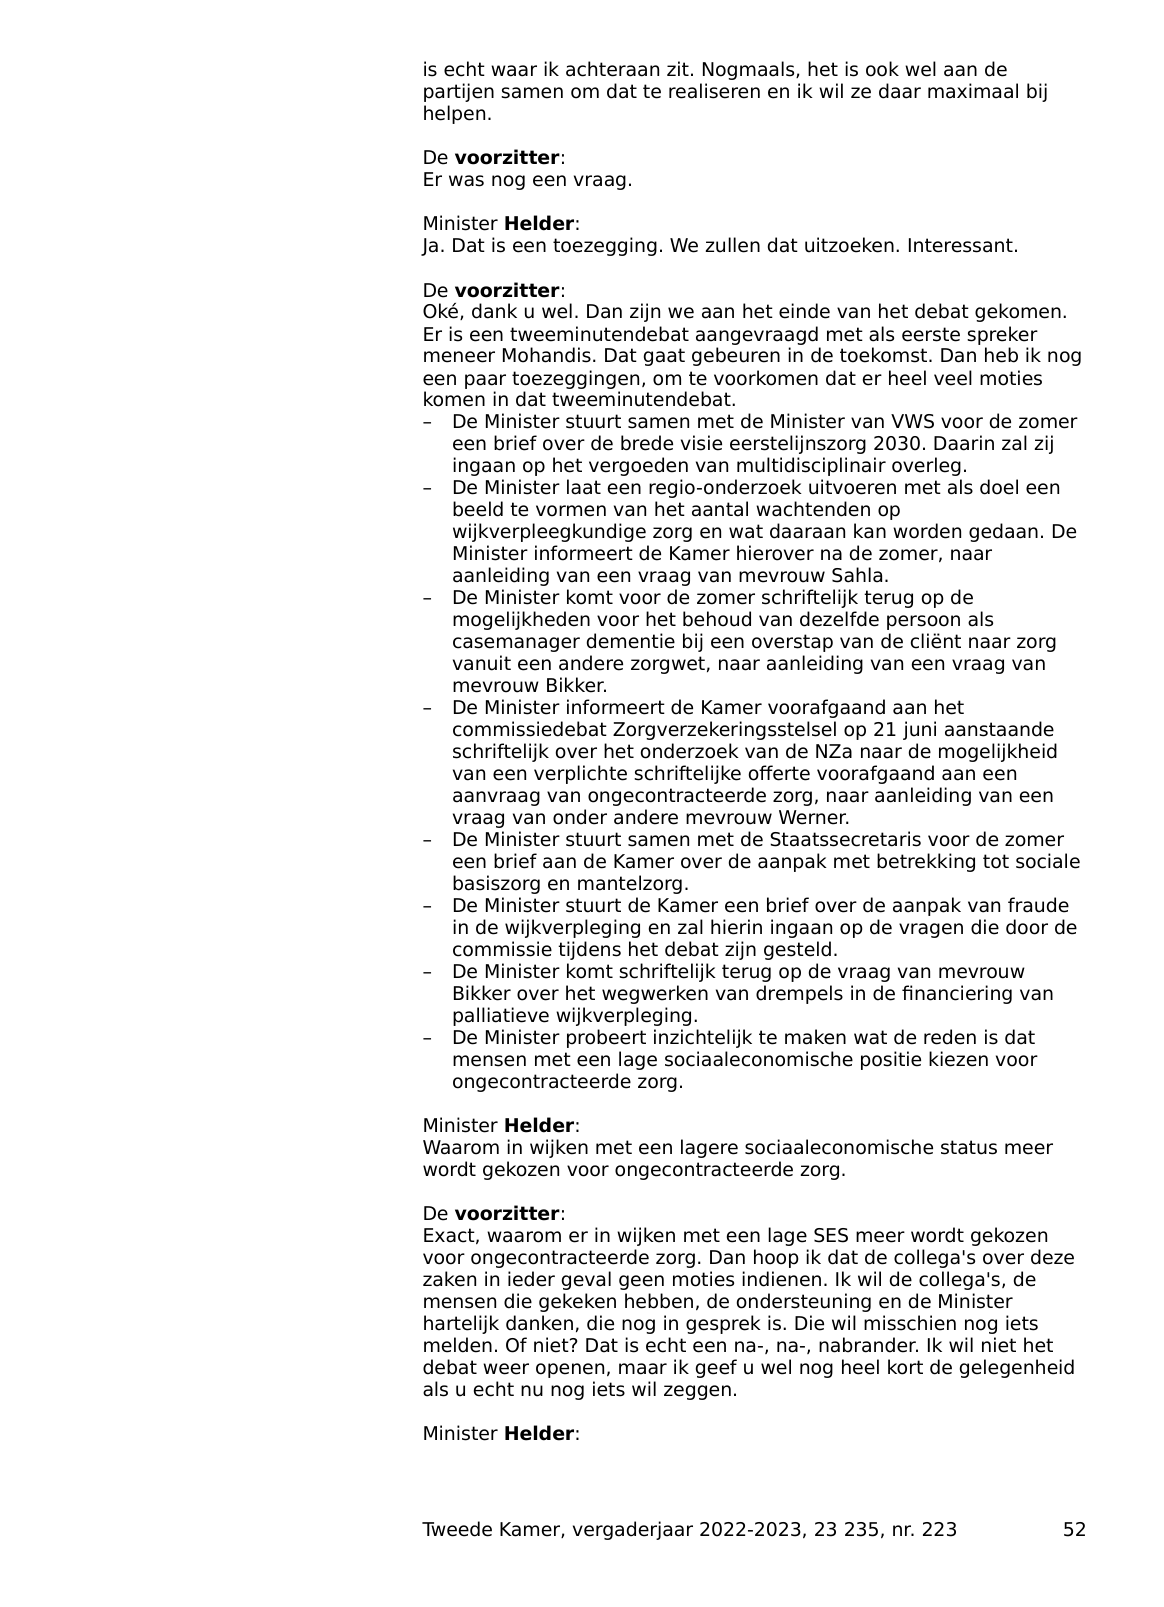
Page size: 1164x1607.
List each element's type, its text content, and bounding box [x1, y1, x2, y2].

text De voorzitter: [422, 279, 1087, 301]
text De voorzitter: [422, 147, 1087, 169]
text – De Minister stuurt samen met de Staatssecretaris voor de zomer een brief aan de Kamer over de aanpak met betrekking tot sociale basiszorg en mantelzorg. [422, 829, 1087, 895]
text Minister Helder: [422, 213, 1087, 235]
text – De Minister laat een regio-onderzoek uitvoeren met als doel een beeld te vormen van het aantal wachtenden op wijkverpleegkundige zorg en wat daaraan kan worden gedaan. De Minister informeert de Kamer hierover na de zomer, naar aanleiding van een vraag van mevrouw Sahla. [422, 477, 1087, 587]
text – De Minister probeert inzichtelijk te maken wat de reden is dat mensen met een lage sociaaleconomische positie kiezen voor ongecontracteerde zorg. [422, 1027, 1087, 1093]
text Exact, waarom er in wijken met een lage SES meer wordt gekozen voor ongecontracteerde zorg. Dan hoop ik dat de collega's over deze zaken in ieder geval geen moties indienen. Ik wil de collega's, de mensen die gekeken hebben, de ondersteuning en de Minister hartelijk danken, die nog in gesprek is. Die wil misschien nog iets melden. Of niet? Dat is echt een na-, na-, nabrander. Ik wil niet het debat weer openen, maar ik geef u wel nog heel kort de gelegenheid als u echt nu nog iets wil zeggen. [422, 1225, 1087, 1401]
text – De Minister komt schriftelijk terug op de vraag van mevrouw Bikker over het wegwerken van drempels in de financiering van palliatieve wijkverpleging. [422, 961, 1087, 1027]
text Minister Helder: [422, 1423, 1087, 1445]
text Waarom in wijken met een lagere sociaaleconomische status meer wordt gekozen voor ongecontracteerde zorg. [422, 1137, 1087, 1181]
text – De Minister komt voor de zomer schriftelijk terug op de mogelijkheden voor het behoud van dezelfde persoon als casemanager dementie bij een overstap van de cliënt naar zorg vanuit een andere zorgwet, naar aanleiding van een vraag van mevrouw Bikker. [422, 587, 1087, 697]
text Minister Helder: [422, 1115, 1087, 1137]
text is echt waar ik achteraan zit. Nogmaals, het is ook wel aan de partijen samen om dat te realiseren en ik wil ze daar maximaal bij helpen. [422, 59, 1087, 125]
text Oké, dank u wel. Dan zijn we aan het einde van het debat gekomen. Er is een tweeminutendebat aangevraagd met als eerste spreker meneer Mohandis. Dat gaat gebeuren in de toekomst. Dan heb ik nog een paar toezeggingen, om te voorkomen dat er heel veel moties komen in dat tweeminutendebat. [422, 301, 1087, 411]
text – De Minister stuurt de Kamer een brief over de aanpak van fraude in de wijkverpleging en zal hierin ingaan op de vragen die door de commissie tijdens het debat zijn gesteld. [422, 895, 1087, 961]
text Er was nog een vraag. [422, 169, 1087, 191]
text – De Minister informeert de Kamer voorafgaand aan het commissiedebat Zorgverzekeringsstelsel op 21 juni aanstaande schriftelijk over het onderzoek van de NZa naar de mogelijkheid van een verplichte schriftelijke offerte voorafgaand aan een aanvraag van ongecontracteerde zorg, naar aanleiding van een vraag van onder andere mevrouw Werner. [422, 697, 1087, 829]
text Ja. Dat is een toezegging. We zullen dat uitzoeken. Interessant. [422, 235, 1087, 257]
text De voorzitter: [422, 1203, 1087, 1225]
text – De Minister stuurt samen met de Minister van VWS voor de zomer een brief over de brede visie eerstelijnszorg 2030. Daarin zal zij ingaan op het vergoeden van multidisciplinair overleg. [422, 411, 1087, 477]
